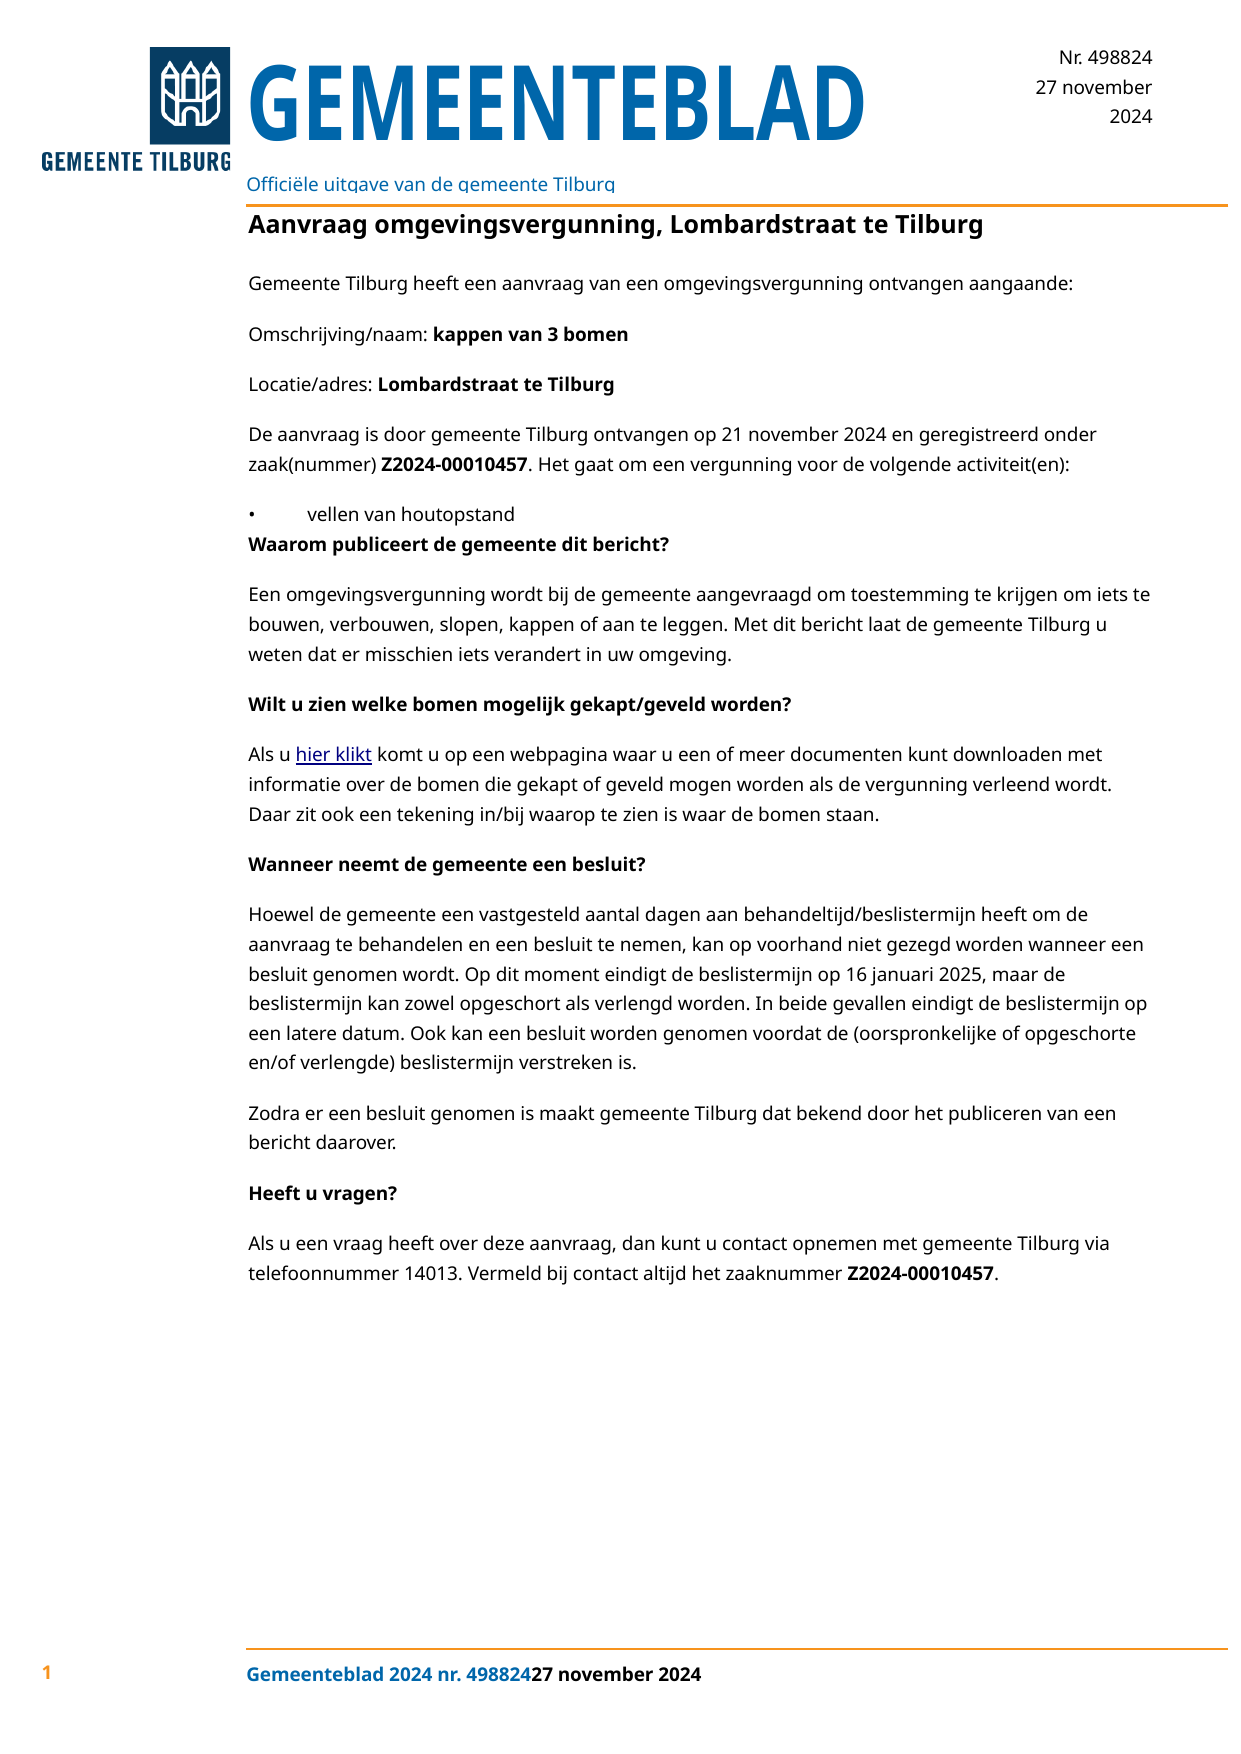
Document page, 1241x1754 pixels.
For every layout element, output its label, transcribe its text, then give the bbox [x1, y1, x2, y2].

text Omschrijving/naam: kappen van 3 bomen [248, 321, 1152, 346]
text Zodra er een besluit genomen is maakt gemeente Tilburg dat bekend door het publiceren van een bericht daarover. [248, 1100, 1152, 1155]
text Een omgevingsvergunning wordt bij de gemeente aangevraagd om toestemming te krijgen om iets te bouwen, verbouwen, slopen, kappen of aan te leggen. Met dit bericht laat de gemeente Tilburg u weten dat er misschien iets verandert in uw omgeving. [248, 582, 1152, 666]
text Locatie/adres: Lombardstraat te Tilburg [248, 371, 1152, 397]
text De aanvraag is door gemeente Tilburg ontvangen op 21 november 2024 en geregistreerd onder zaak(nummer) Z2024-00010457. Het gaat om een vergunning voor de volgende activiteit(en): [248, 422, 1152, 477]
text Als u hier klikt komt u op een webpagina waar u een of meer documenten kunt downloaden met informatie over de bomen die gekapt of geveld mogen worden als de vergunning verleend wordt. Daar zit ook een tekening in/bij waarop te zien is waar de bomen staan. [248, 742, 1152, 826]
text Aanvraag omgevingsvergunning, Lombardstraat te Tilburg [248, 207, 1152, 241]
text Als u een vraag heeft over deze aanvraag, dan kunt u contact opnemen met gemeente Tilburg via telefoonnummer 14013. Vermeld bij contact altijd het zaaknummer Z2024-00010457. [248, 1230, 1152, 1286]
text Wanneer neemt de gemeente een besluit? [248, 851, 1152, 877]
text Gemeente Tilburg heeft een aanvraag van een omgevingsvergunning ontvangen aangaande: [248, 270, 1152, 296]
text Heeft u vragen? [248, 1180, 1152, 1206]
text Hoewel de gemeente een vastgesteld aantal dagen aan behandeltijd/beslistermijn heeft om de aanvraag te behandelen en een besluit te nemen, kan op voorhand niet gezegd worden wanneer een besluit genomen wordt. Op dit moment eindigt de beslistermijn op 16 januari 2025, maar de beslistermijn kan zowel opgeschort als verlengd worden. In beide gevallen eindigt de beslistermijn op een latere datum. Ook kan een besluit worden genomen voordat de (oorspronkelijke of opgeschorte en/of verlengde) beslistermijn verstreken is. [248, 902, 1152, 1075]
list vellen van houtopstand [248, 502, 1152, 527]
picture [41, 47, 231, 172]
text Wilt u zien welke bomen mogelijk gekapt/geveld worden? [248, 691, 1152, 717]
text Waarom publiceert de gemeente dit bericht? [248, 531, 1152, 557]
